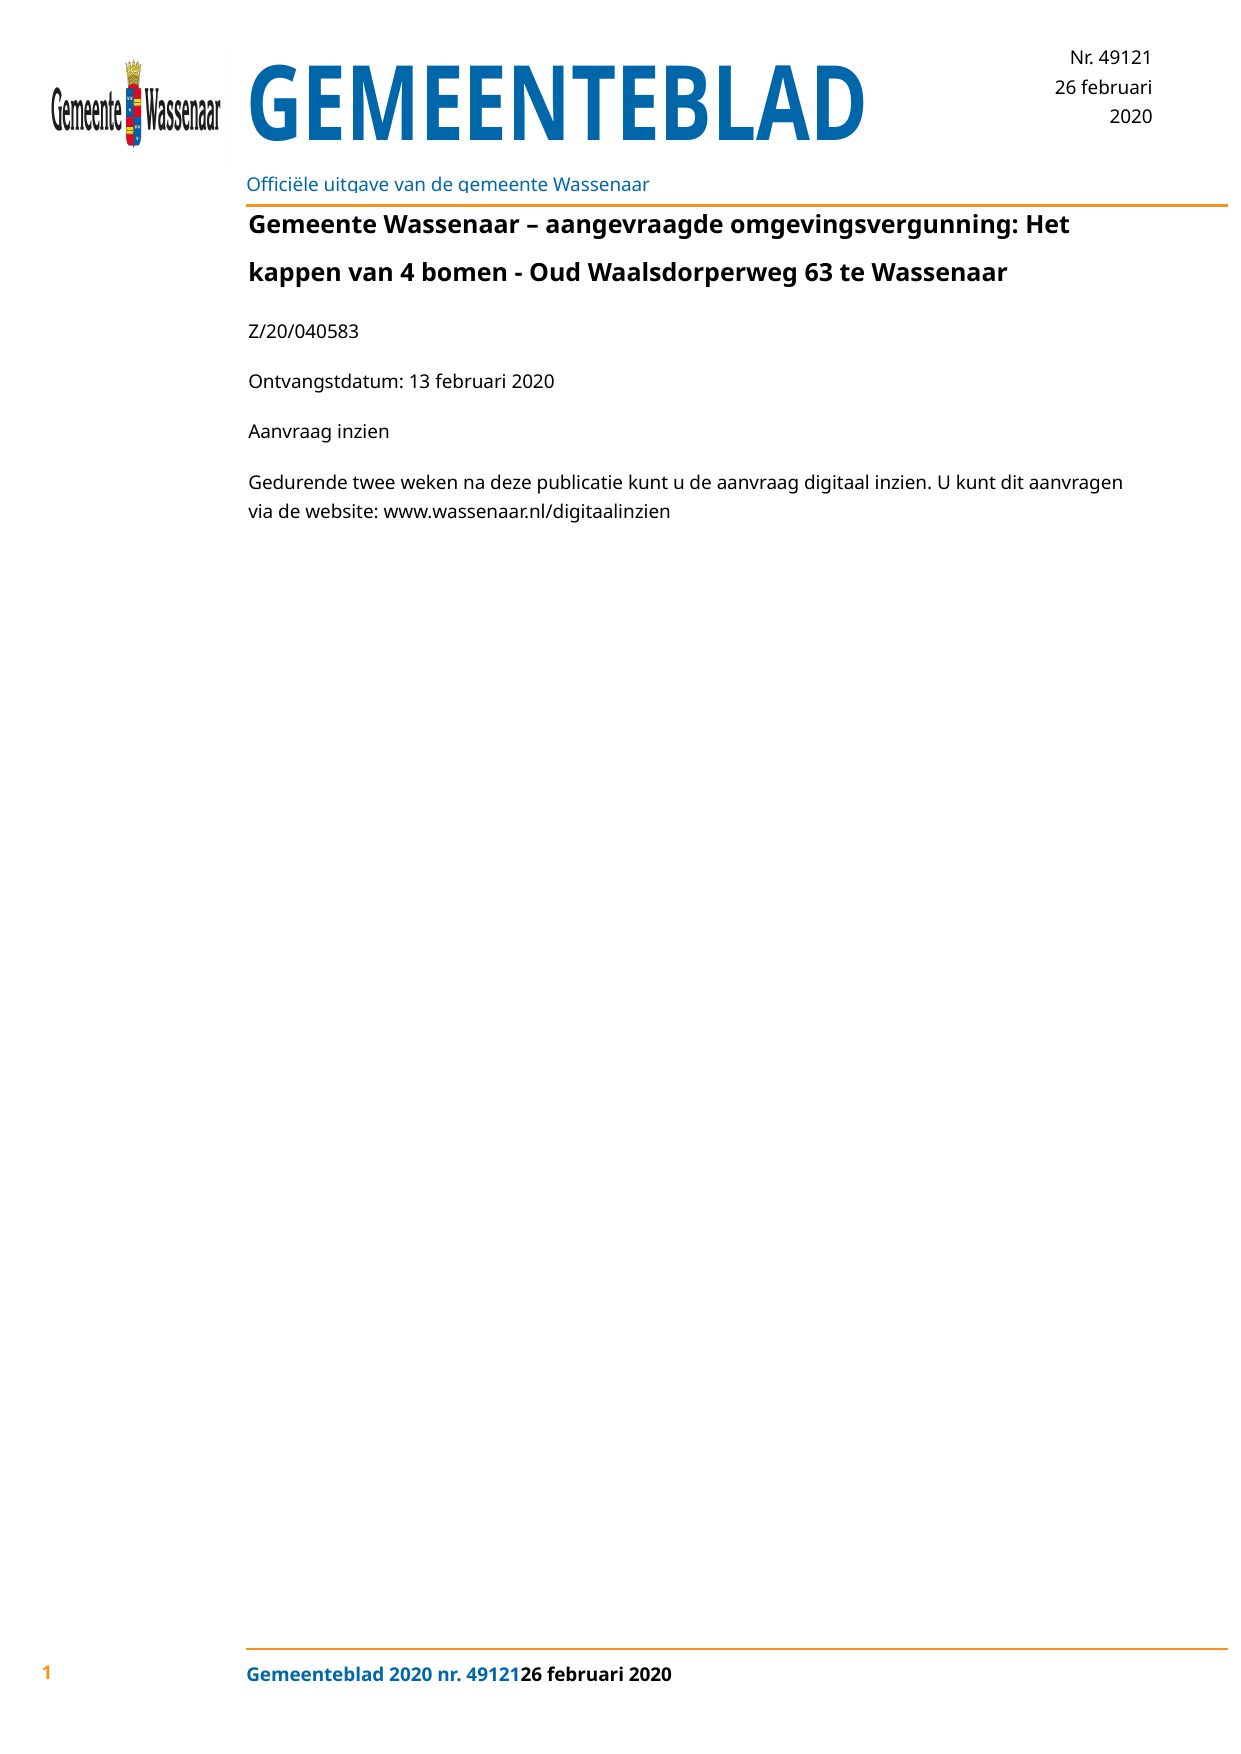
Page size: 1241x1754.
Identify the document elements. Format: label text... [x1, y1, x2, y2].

text Gemeente Wassenaar – aangevraagde omgevingsvergunning: Het kappen van 4 bomen - Oud Waalsdorperweg 63 te Wassenaar [248, 207, 1152, 288]
text Aanvraag inzien [248, 419, 1152, 444]
text Gedurende twee weken na deze publicatie kunt u de aanvraag digitaal inzien. U kunt dit aanvragen via de website: www.wassenaar.nl/digitaalinzien [248, 469, 1152, 524]
picture [41, 47, 231, 172]
text Ontvangstdatum: 13 februari 2020 [248, 368, 1152, 394]
text Z/20/040583 [248, 318, 1152, 344]
